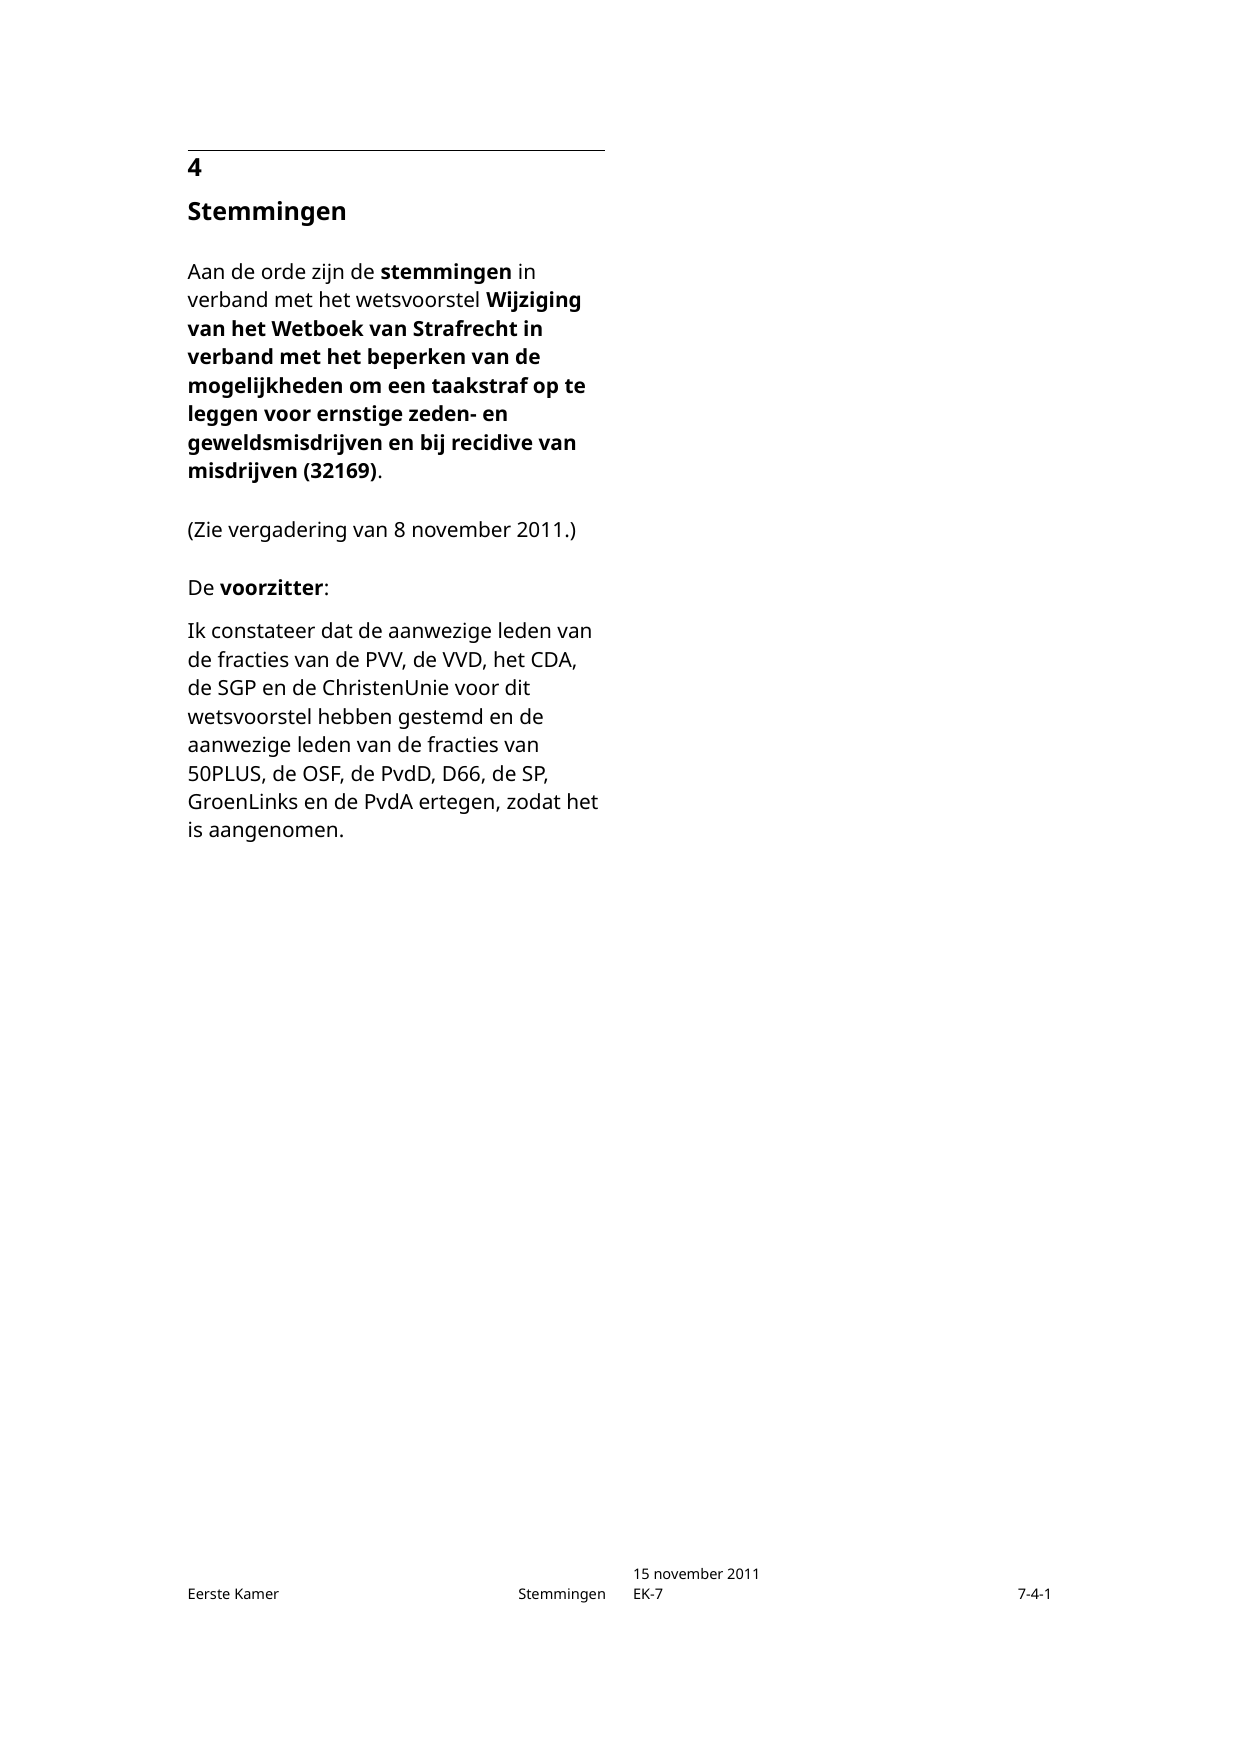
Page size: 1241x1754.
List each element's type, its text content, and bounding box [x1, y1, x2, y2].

text Ik constateer dat de aanwezige leden van de fracties van de PVV, de VVD, het CDA, de SGP en de ChristenUnie voor dit wetsvoorstel hebben gestemd en de aanwezige leden van de fracties van 50PLUS, de OSF, de PvdD, D66, de SP, GroenLinks en de PvdA ertegen, zodat het is aangenomen. [187, 617, 605, 844]
text Stemmingen [187, 193, 605, 227]
text Aan de orde zijn de stemmingen in verband met het wetsvoorstel Wijziging van het Wetboek van Strafrecht in verband met het beperken van de mogelijkheden om een taakstraf op te leggen voor ernstige zeden- en geweldsmisdrijven en bij recidive van misdrijven (32169). [187, 257, 605, 485]
text De voorzitter: [187, 573, 605, 602]
text 4 [187, 151, 605, 184]
text (Zie vergadering van 8 november 2011.) [187, 515, 605, 543]
